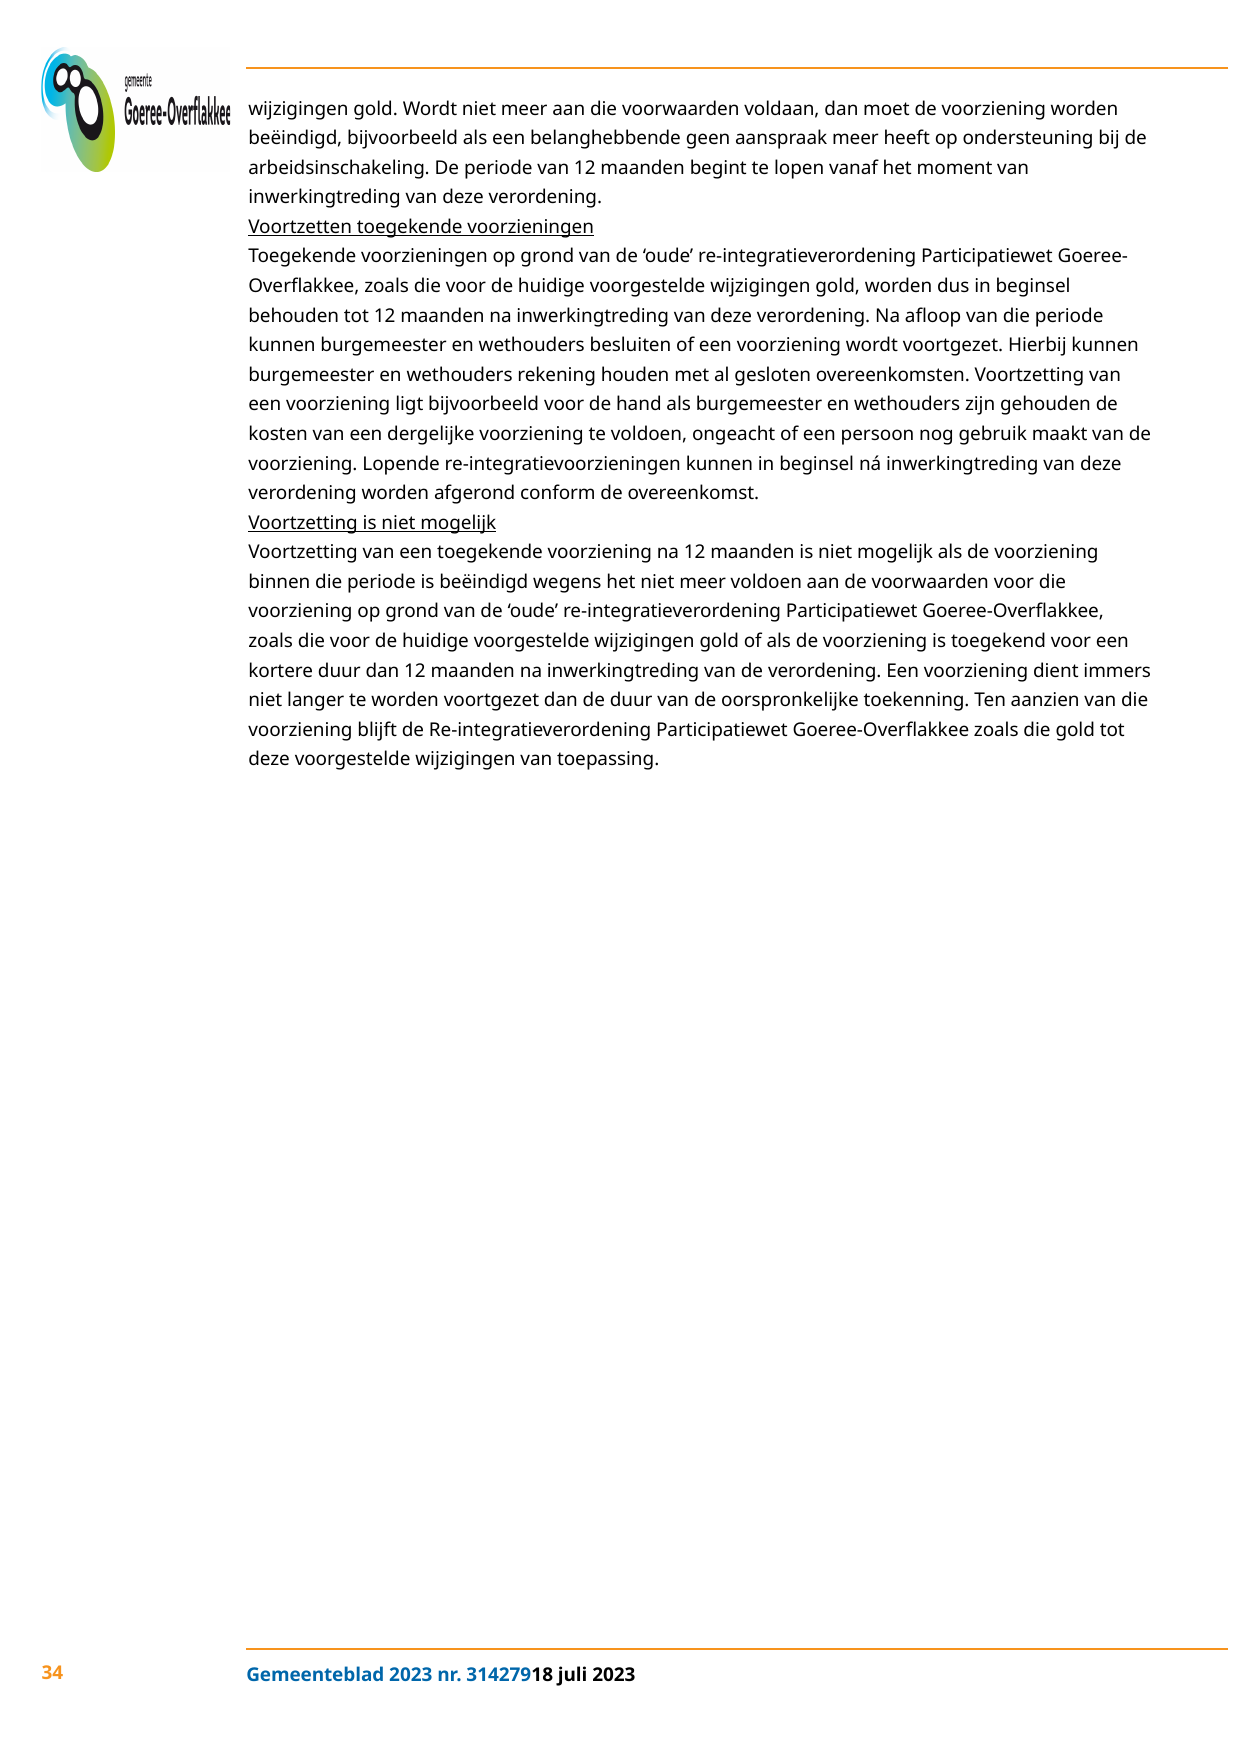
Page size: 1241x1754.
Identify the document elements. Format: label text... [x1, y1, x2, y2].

text Voortzetten toegekende voorzieningen [248, 213, 1152, 239]
text Voortzetting van een toegekende voorziening na 12 maanden is niet mogelijk als de voorziening binnen die periode is beëindigd wegens het niet meer voldoen aan de voorwaarden voor die voorziening op grond van de ‘oude’ re-integratieverordening Participatiewet Goeree-Overflakkee, zoals die voor de huidige voorgestelde wijzigingen gold of als de voorziening is toegekend voor een kortere duur dan 12 maanden na inwerkingtreding van de verordening. Een voorziening dient immers niet langer te worden voortgezet dan de duur van de oorspronkelijke toekenning. Ten aanzien van die voorziening blijft de Re-integratieverordening Participatiewet Goeree-Overflakkee zoals die gold tot deze voorgestelde wijzigingen van toepassing. [248, 538, 1152, 771]
picture [41, 47, 231, 172]
text Voortzetting is niet mogelijk [248, 509, 1152, 535]
text wijzigingen gold. Wordt niet meer aan die voorwaarden voldaan, dan moet de voorziening worden beëindigd, bijvoorbeeld als een belanghebbende geen aanspraak meer heeft op ondersteuning bij de arbeidsinschakeling. De periode van 12 maanden begint te lopen vanaf het moment van inwerkingtreding van deze verordening. [248, 95, 1152, 209]
text Toegekende voorzieningen op grond van de ‘oude’ re-integratieverordening Participatiewet Goeree-Overflakkee, zoals die voor de huidige voorgestelde wijzigingen gold, worden dus in beginsel behouden tot 12 maanden na inwerkingtreding van deze verordening. Na afloop van die periode kunnen burgemeester en wethouders besluiten of een voorziening wordt voortgezet. Hierbij kunnen burgemeester en wethouders rekening houden met al gesloten overeenkomsten. Voortzetting van een voorziening ligt bijvoorbeeld voor de hand als burgemeester en wethouders zijn gehouden de kosten van een dergelijke voorziening te voldoen, ongeacht of een persoon nog gebruik maakt van de voorziening. Lopende re-integratievoorzieningen kunnen in beginsel ná inwerkingtreding van deze verordening worden afgerond conform de overeenkomst. [248, 243, 1152, 505]
